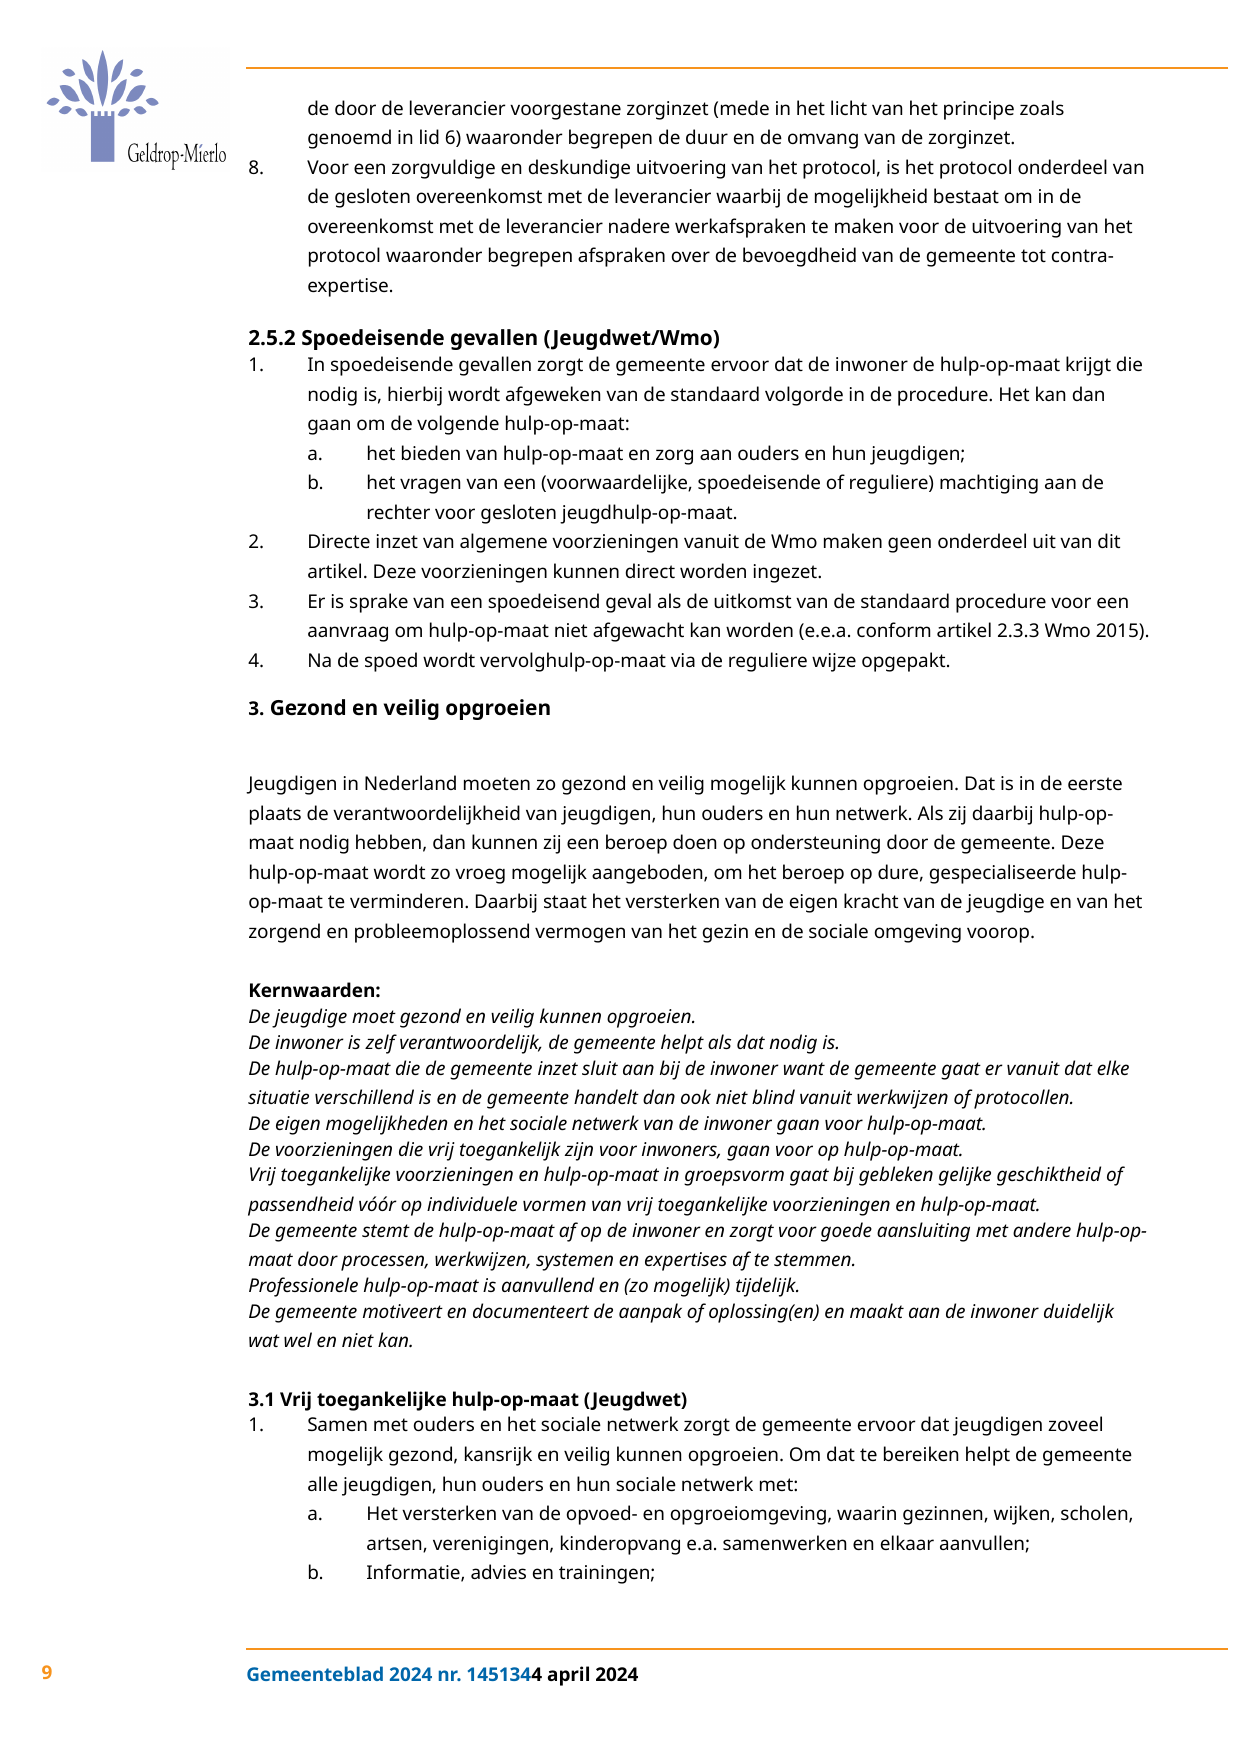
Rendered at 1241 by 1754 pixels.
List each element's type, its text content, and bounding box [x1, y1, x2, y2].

list Voor een zorgvuldige en deskundige uitvoering van het protocol, is het protocol onderdeel van de gesloten overeenkomst met de leverancier waarbij de mogelijkheid bestaat om in de overeenkomst met de leverancier nadere werkafspraken te maken voor de uitvoering van het protocol waaronder begrepen afspraken over de bevoegdheid van de gemeente tot contra-expertise. [248, 154, 1152, 298]
table_cell De inwoner is zelf verantwoordelijk, de gemeente helpt als dat nodig is. [248, 1029, 1152, 1055]
list Samen met ouders en het sociale netwerk zorgt de gemeente ervoor dat jeugdigen zoveel mogelijk gezond, kansrijk en veilig kunnen opgroeien. Om dat te bereiken helpt de gemeente alle jeugdigen, hun ouders en hun sociale netwerk met: [248, 1412, 1152, 1497]
table_cell De gemeente stemt de hulp-op-maat af op de inwoner en zorgt voor goede aansluiting met andere hulp-op-maat door processen, werkwijzen, systemen en expertises af te stemmen. [248, 1217, 1152, 1272]
list het bieden van hulp-op-maat en zorg aan ouders en hun jeugdigen; [307, 440, 1152, 466]
list Er is sprake van een spoedeisend geval als de uitkomst van de standaard procedure voor een aanvraag om hulp-op-maat niet afgewacht kan worden (e.e.a. conform artikel 2.3.3 Wmo 2015). [248, 588, 1152, 643]
picture [41, 47, 231, 172]
list Informatie, advies en trainingen; [307, 1559, 1152, 1585]
text 3. Gezond en veilig opgroeien [248, 693, 1152, 721]
table_cell De voorzieningen die vrij toegankelijk zijn voor inwoners, gaan voor op hulp-op-maat. [248, 1136, 1152, 1161]
text 2.5.2 Spoedeisende gevallen (Jeugdwet/Wmo) [248, 323, 1152, 351]
table_cell De hulp-op-maat die de gemeente inzet sluit aan bij de inwoner want de gemeente gaat er vanuit dat elke situatie verschillend is en de gemeente handelt dan ook niet blind vanuit werkwijzen of protocollen. [248, 1055, 1152, 1110]
table_cell De eigen mogelijkheden en het sociale netwerk van de inwoner gaan voor hulp-op-maat. [248, 1110, 1152, 1136]
list het vragen van een (voorwaardelijke, spoedeisende of reguliere) machtiging aan de rechter voor gesloten jeugdhulp-op-maat. [307, 469, 1152, 525]
list de door de leverancier voorgestane zorginzet (mede in het licht van het principe zoals genoemd in lid 6) waaronder begrepen de duur en de omvang van de zorginzet. [248, 95, 1152, 150]
table_cell De gemeente motiveert en documenteert de aanpak of oplossing(en) en maakt aan de inwoner duidelijk wat wel en niet kan. [248, 1298, 1152, 1353]
table_cell Vrij toegankelijke voorzieningen en hulp-op-maat in groepsvorm gaat bij gebleken gelijke geschiktheid of passendheid vóór op individuele vormen van vrij toegankelijke voorzieningen en hulp-op-maat. [248, 1161, 1152, 1217]
list Na de spoed wordt vervolghulp-op-maat via de reguliere wijze opgepakt. [248, 647, 1152, 673]
list In spoedeisende gevallen zorgt de gemeente ervoor dat de inwoner de hulp-op-maat krijgt die nodig is, hierbij wordt afgeweken van de standaard volgorde in de procedure. Het kan dan gaan om de volgende hulp-op-maat: [248, 351, 1152, 436]
text 3.1 Vrij toegankelijke hulp-op-maat (Jeugdwet) [248, 1386, 1152, 1412]
table_cell De jeugdige moet gezond en veilig kunnen opgroeien. [248, 1003, 1152, 1029]
list Het versterken van de opvoed- en opgroeiomgeving, waarin gezinnen, wijken, scholen, artsen, verenigingen, kinderopvang e.a. samenwerken en elkaar aanvullen; [307, 1500, 1152, 1556]
table_header Kernwaarden: [248, 978, 1152, 1003]
table_cell Professionele hulp-op-maat is aanvullend en (zo mogelijk) tijdelijk. [248, 1272, 1152, 1298]
text Jeugdigen in Nederland moeten zo gezond en veilig mogelijk kunnen opgroeien. Dat is in de eerste plaats de verantwoordelijkheid van jeugdigen, hun ouders en hun netwerk. Als zij daarbij hulp-op-maat nodig hebben, dan kunnen zij een beroep doen op ondersteuning door de gemeente. Deze hulp-op-maat wordt zo vroeg mogelijk aangeboden, om het beroep op dure, gespecialiseerde hulp-op-maat te verminderen. Daarbij staat het versterken van de eigen kracht van de jeugdige en van het zorgend en probleemoplossend vermogen van het gezin en de sociale omgeving voorop. [248, 770, 1152, 944]
list Directe inzet van algemene voorzieningen vanuit de Wmo maken geen onderdeel uit van dit artikel. Deze voorzieningen kunnen direct worden ingezet. [248, 529, 1152, 584]
